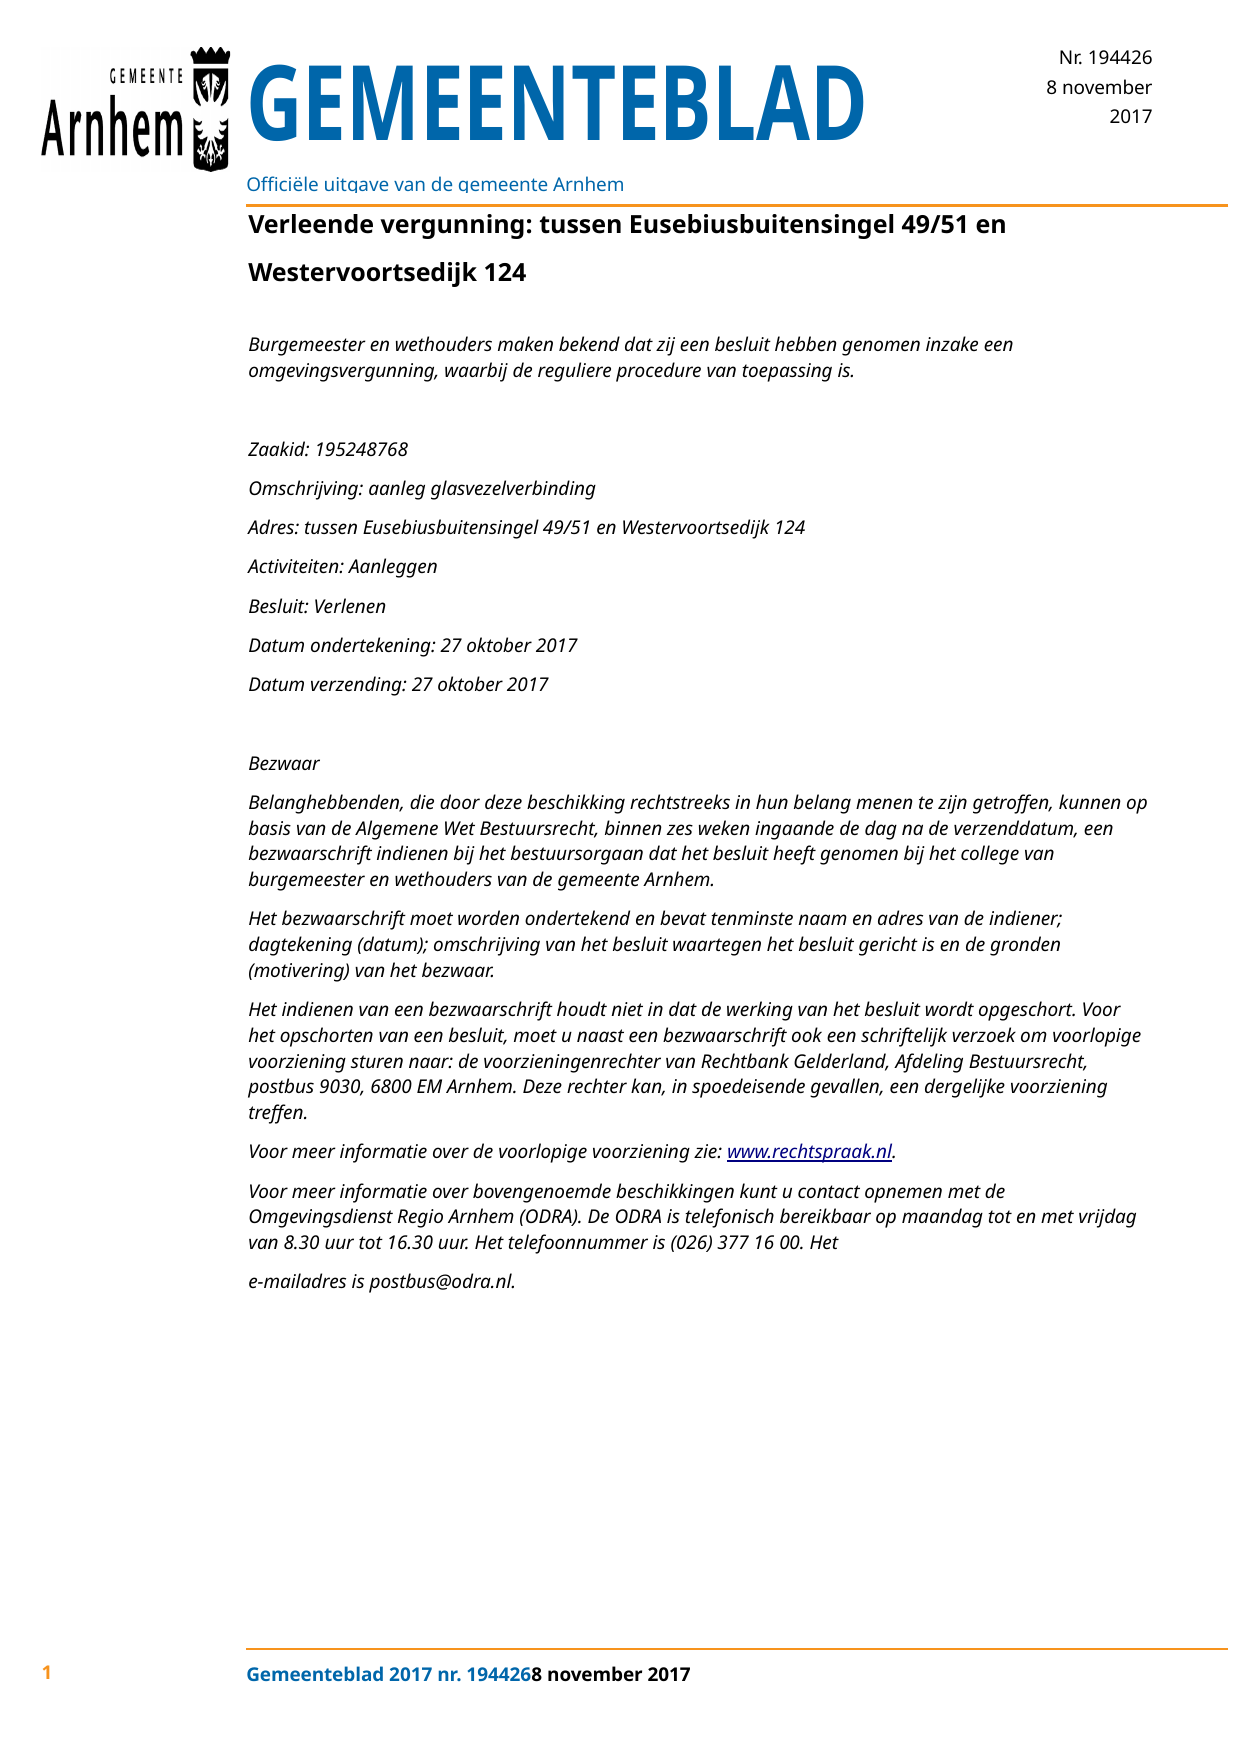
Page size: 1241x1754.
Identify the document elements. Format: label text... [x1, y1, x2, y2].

text Besluit: Verlenen [248, 593, 1152, 618]
text Adres: tussen Eusebiusbuitensingel 49/51 en Westervoortsedijk 124 [248, 514, 1152, 540]
picture [41, 47, 231, 172]
text Activiteiten: Aanleggen [248, 553, 1152, 579]
text Datum verzending: 27 oktober 2017 [248, 671, 1152, 697]
text Bezwaar [248, 750, 1152, 776]
text Omschrijving: aanleg glasvezelverbinding [248, 475, 1152, 501]
text Voor meer informatie over de voorlopige voorziening zie: www.rechtspraak.nl. [248, 1138, 1152, 1164]
text Voor meer informatie over bovengenoemde beschikkingen kunt u contact opnemen met de Omgevingsdienst Regio Arnhem (ODRA). De ODRA is telefonisch bereikbaar op maandag tot en met vrijdag van 8.30 uur tot 16.30 uur. Het telefoonnummer is (026) 377 16 00. Het [248, 1178, 1152, 1255]
text Datum ondertekening: 27 oktober 2017 [248, 632, 1152, 658]
text Zaakid: 195248768 [248, 436, 1152, 461]
text Het bezwaarschrift moet worden ondertekend en bevat tenminste naam en adres van de indiener; dagtekening (datum); omschrijving van het besluit waartegen het besluit gericht is en de gronden (motivering) van het bezwaar. [248, 906, 1152, 983]
text e-mailadres is postbus@odra.nl. [248, 1268, 1152, 1294]
text Burgemeester en wethouders maken bekend dat zij een besluit hebben genomen inzake een omgevingsvergunning, waarbij de reguliere procedure van toepassing is. [248, 331, 1152, 383]
text Het indienen van een bezwaarschrift houdt niet in dat de werking van het besluit wordt opgeschort. Voor het opschorten van een besluit, moet u naast een bezwaarschrift ook een schriftelijk verzoek om voorlopige voorziening sturen naar: de voorzieningenrechter van Rechtbank Gelderland, Afdeling Bestuursrecht, postbus 9030, 6800 EM Arnhem. Deze rechter kan, in spoedeisende gevallen, een dergelijke voorziening treffen. [248, 996, 1152, 1125]
text Verleende vergunning: tussen Eusebiusbuitensingel 49/51 en Westervoortsedijk 124 [248, 207, 1152, 288]
text Belanghebbenden, die door deze beschikking rechtstreeks in hun belang menen te zijn getroffen, kunnen op basis van de Algemene Wet Bestuursrecht, binnen zes weken ingaande de dag na de verzenddatum, een bezwaarschrift indienen bij het bestuursorgaan dat het besluit heeft genomen bij het college van burgemeester en wethouders van de gemeente Arnhem. [248, 789, 1152, 892]
